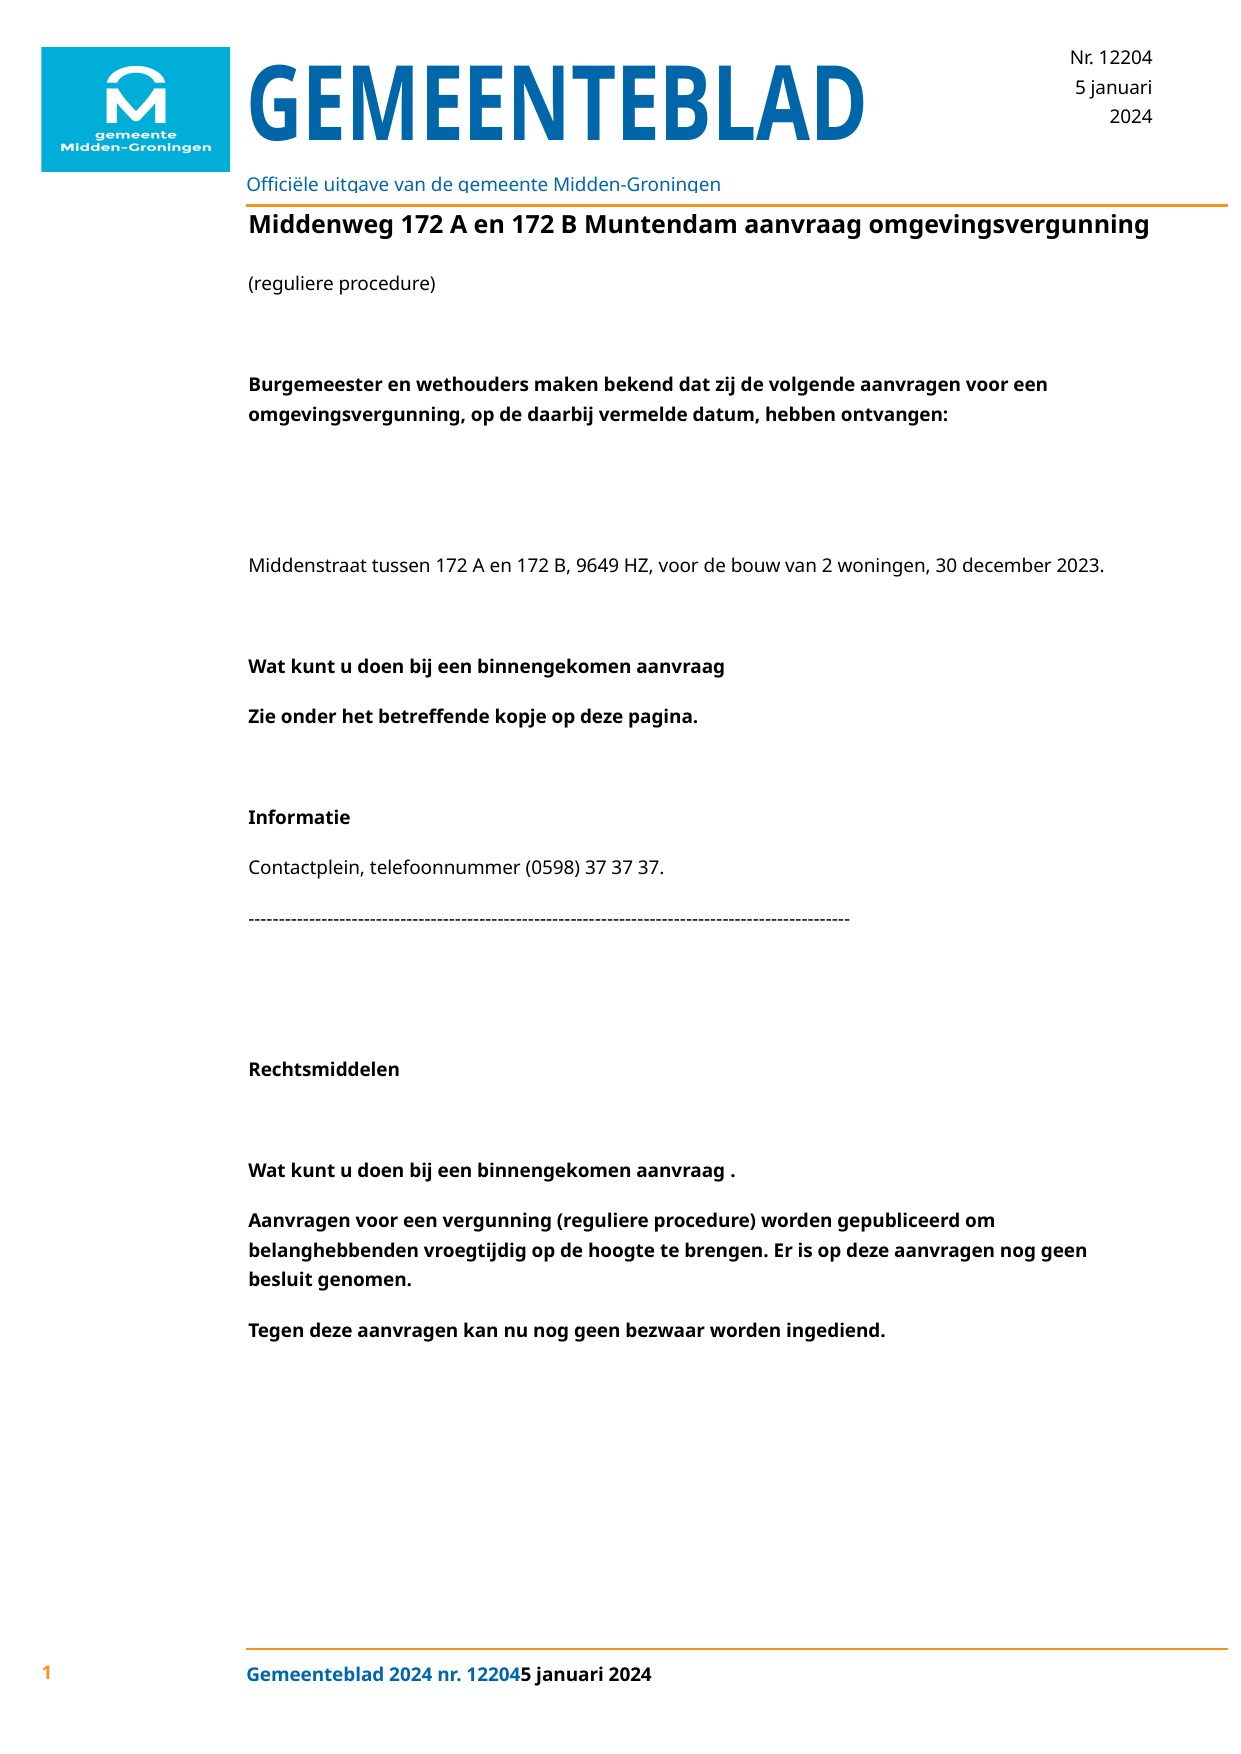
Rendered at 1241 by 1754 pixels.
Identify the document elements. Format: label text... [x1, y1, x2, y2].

text Burgemeester en wethouders maken bekend dat zij de volgende aanvragen voor een omgevingsvergunning, op de daarbij vermelde datum, hebben ontvangen: [248, 371, 1152, 426]
picture [108, 66, 164, 82]
text Informatie [248, 804, 1152, 830]
text (reguliere procedure) [248, 270, 1152, 296]
text Tegen deze aanvragen kan nu nog geen bezwaar worden ingediend. [248, 1317, 1152, 1343]
picture [107, 89, 165, 122]
text Zie onder het betreffende kopje op deze pagina. [248, 703, 1152, 729]
text --------------------------------------------------------------------------------------------------- [248, 905, 1152, 931]
picture [184, 146, 190, 153]
text Middenstraat tussen 172 A en 172 B, 9649 HZ, voor de bouw van 2 woningen, 30 december 2023. [248, 552, 1152, 578]
text Aanvragen voor een vergunning (reguliere procedure) worden gepubliceerd om belanghebbenden vroegtijdig op de hoogte te brengen. Er is op deze aanvragen nog geen besluit genomen. [248, 1207, 1152, 1292]
text Wat kunt u doen bij een binnengekomen aanvraag . [248, 1157, 1152, 1183]
text Contactplein, telefoonnummer (0598) 37 37 37. [248, 854, 1152, 880]
text Wat kunt u doen bij een binnengekomen aanvraag [248, 653, 1152, 678]
text Rechtsmiddelen [248, 1056, 1152, 1082]
text Middenweg 172 A en 172 B Muntendam aanvraag omgevingsvergunning [248, 207, 1152, 241]
